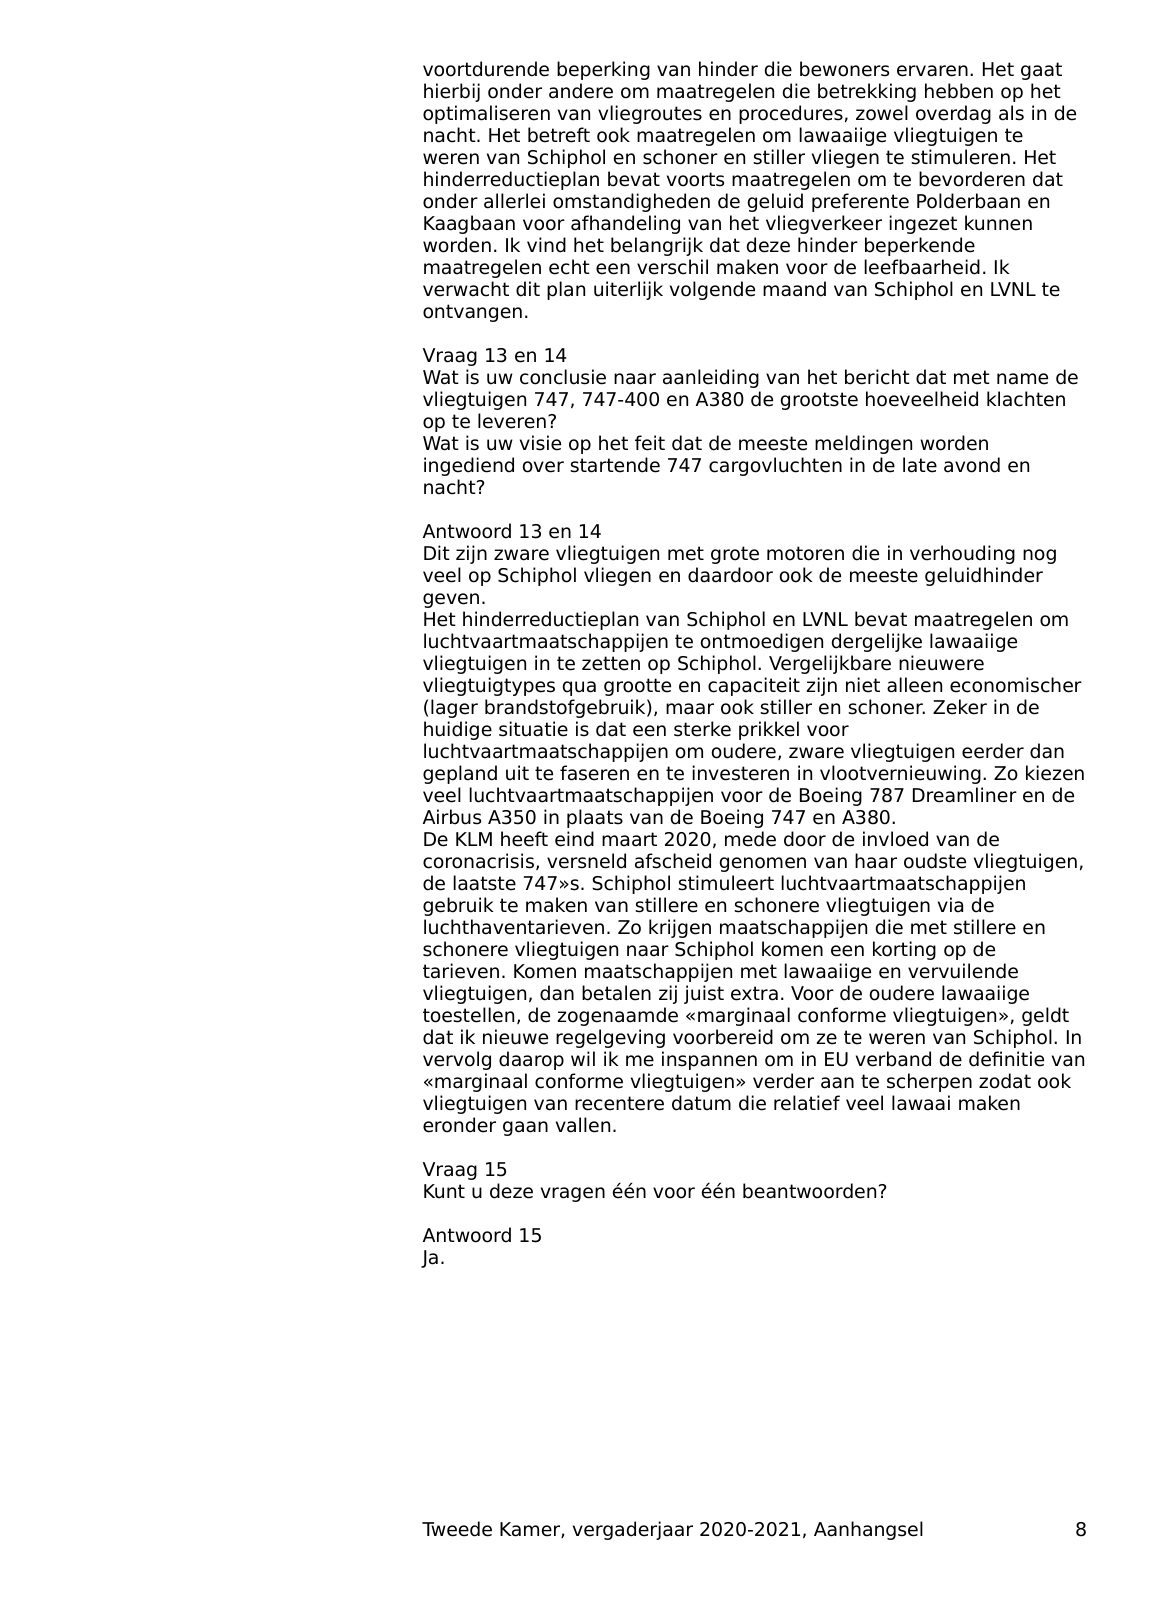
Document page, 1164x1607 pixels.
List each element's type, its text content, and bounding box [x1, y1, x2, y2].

text Antwoord 13 en 14 [422, 521, 1087, 543]
text Het hinderreductieplan van Schiphol en LVNL bevat maatregelen om luchtvaartmaatschappijen te ontmoedigen dergelijke lawaaiige vliegtuigen in te zetten op Schiphol. Vergelijkbare nieuwere vliegtuigtypes qua grootte en capaciteit zijn niet alleen economischer (lager brandstofgebruik), maar ook stiller en schoner. Zeker in de huidige situatie is dat een sterke prikkel voor luchtvaartmaatschappijen om oudere, zware vliegtuigen eerder dan gepland uit te faseren en te investeren in vlootvernieuwing. Zo kiezen veel luchtvaartmaatschappijen voor de Boeing 787 Dreamliner en de Airbus A350 in plaats van de Boeing 747 en A380. [422, 609, 1087, 829]
text De KLM heeft eind maart 2020, mede door de invloed van de coronacrisis, versneld afscheid genomen van haar oudste vliegtuigen, de laatste 747»s. Schiphol stimuleert luchtvaartmaatschappijen gebruik te maken van stillere en schonere vliegtuigen via de luchthaventarieven. Zo krijgen maatschappijen die met stillere en schonere vliegtuigen naar Schiphol komen een korting op de tarieven. Komen maatschappijen met lawaaiige en vervuilende vliegtuigen, dan betalen zij juist extra. Voor de oudere lawaaiige toestellen, de zogenaamde «marginaal conforme vliegtuigen», geldt dat ik nieuwe regelgeving voorbereid om ze te weren van Schiphol. In vervolg daarop wil ik me inspannen om in EU verband de definitie van «marginaal conforme vliegtuigen» verder aan te scherpen zodat ook vliegtuigen van recentere datum die relatief veel lawaai maken eronder gaan vallen. [422, 829, 1087, 1136]
text Ja. [422, 1247, 1087, 1269]
text Antwoord 15 [422, 1225, 1087, 1247]
text Dit zijn zware vliegtuigen met grote motoren die in verhouding nog veel op Schiphol vliegen en daardoor ook de meeste geluidhinder geven. [422, 543, 1087, 609]
text Vraag 13 en 14 [422, 345, 1087, 367]
text Wat is uw conclusie naar aanleiding van het bericht dat met name de vliegtuigen 747, 747-400 en A380 de grootste hoeveelheid klachten op te leveren? [422, 367, 1087, 433]
text voortdurende beperking van hinder die bewoners ervaren. Het gaat hierbij onder andere om maatregelen die betrekking hebben op het optimaliseren van vliegroutes en procedures, zowel overdag als in de nacht. Het betreft ook maatregelen om lawaaiige vliegtuigen te weren van Schiphol en schoner en stiller vliegen te stimuleren. Het hinderreductieplan bevat voorts maatregelen om te bevorderen dat onder allerlei omstandigheden de geluid preferente Polderbaan en Kaagbaan voor afhandeling van het vliegverkeer ingezet kunnen worden. Ik vind het belangrijk dat deze hinder beperkende maatregelen echt een verschil maken voor de leefbaarheid. Ik verwacht dit plan uiterlijk volgende maand van Schiphol en LVNL te ontvangen. [422, 59, 1087, 323]
text Kunt u deze vragen één voor één beantwoorden? [422, 1181, 1087, 1203]
text Vraag 15 [422, 1159, 1087, 1181]
text Wat is uw visie op het feit dat de meeste meldingen worden ingediend over startende 747 cargovluchten in de late avond en nacht? [422, 433, 1087, 499]
